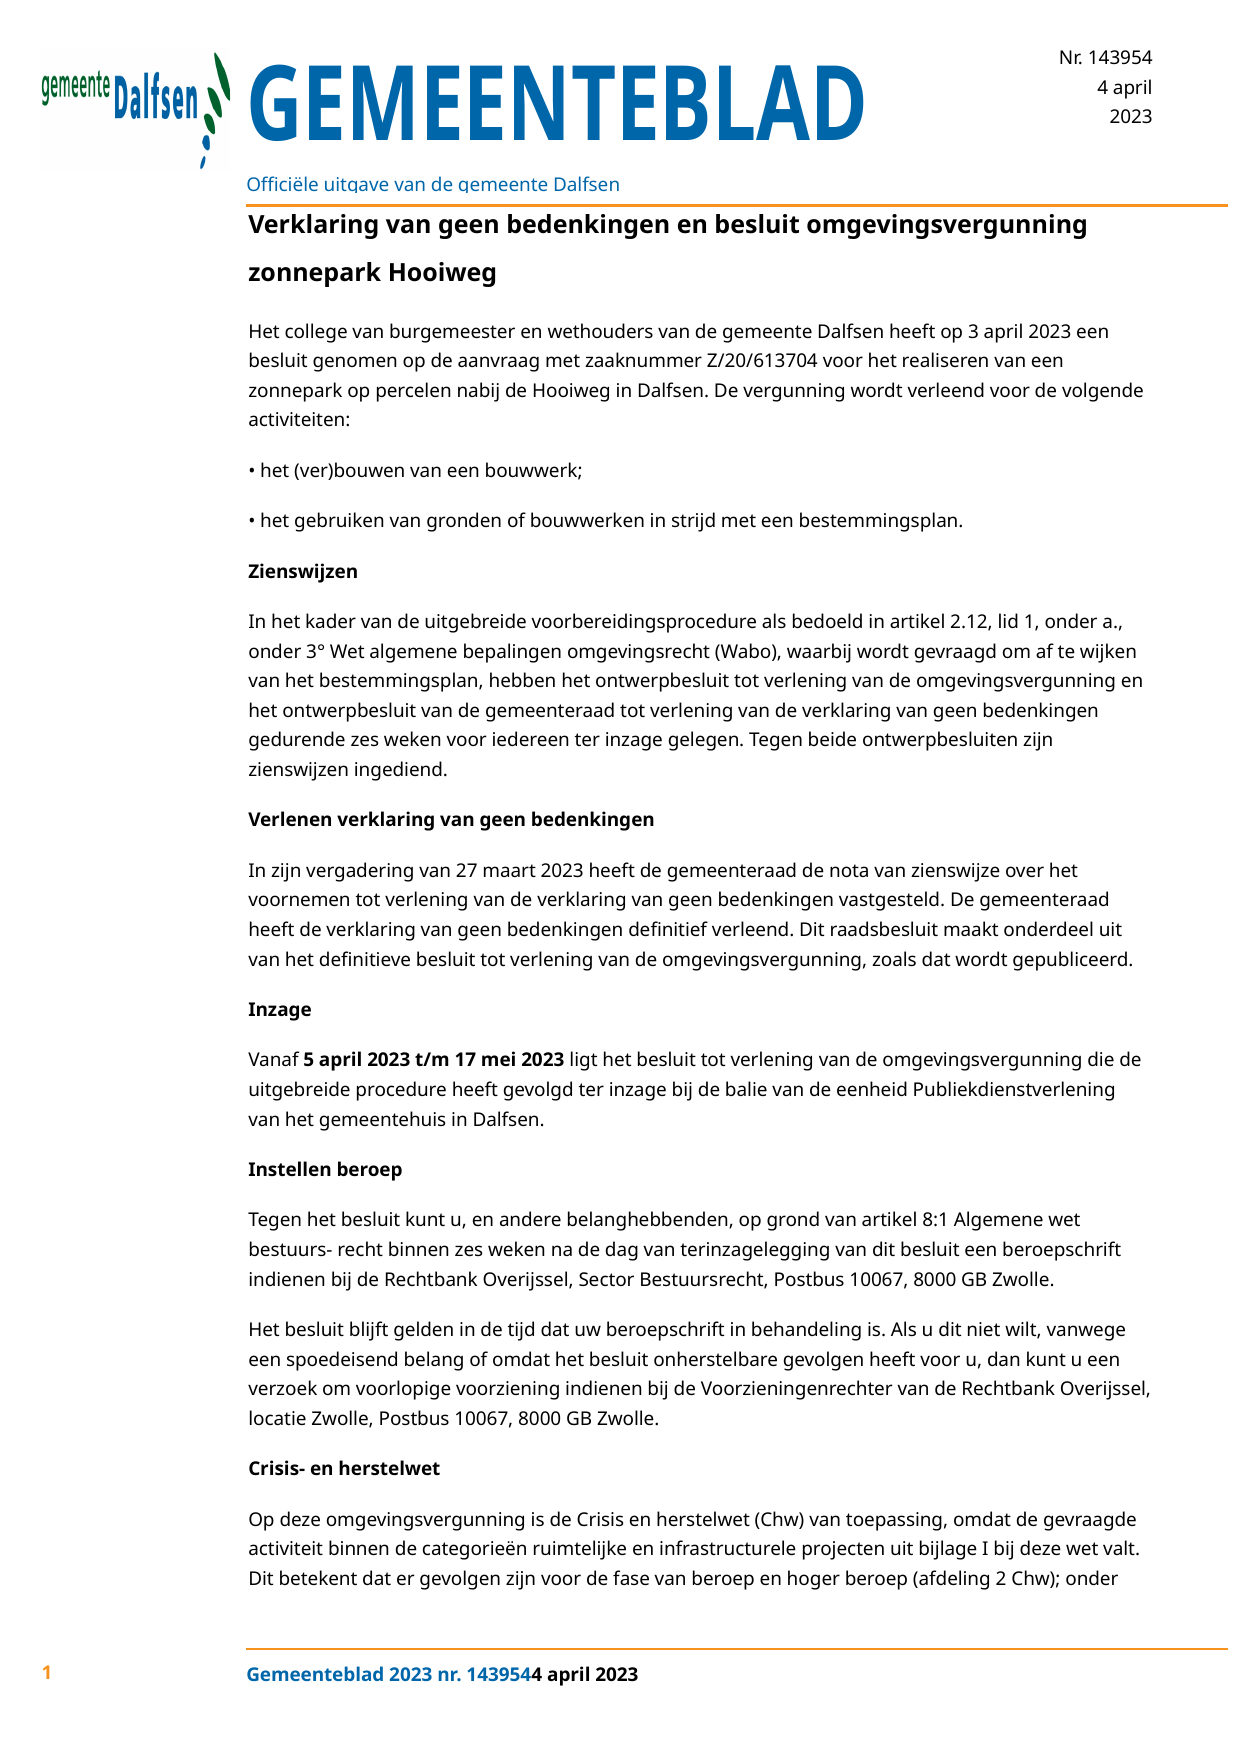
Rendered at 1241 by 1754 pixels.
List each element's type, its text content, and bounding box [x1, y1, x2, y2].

text In zijn vergadering van 27 maart 2023 heeft de gemeenteraad de nota van zienswijze over het voornemen tot verlening van de verklaring van geen bedenkingen vastgesteld. De gemeenteraad heeft de verklaring van geen bedenkingen definitief verleend. Dit raadsbesluit maakt onderdeel uit van het definitieve besluit tot verlening van de omgevingsvergunning, zoals dat wordt gepubliceerd. [248, 857, 1152, 972]
text Instellen beroep [248, 1156, 1152, 1182]
text Het besluit blijft gelden in de tijd dat uw beroepschrift in behandeling is. Als u dit niet wilt, vanwege een spoedeisend belang of omdat het besluit onherstelbare gevolgen heeft voor u, dan kunt u een verzoek om voorlopige voorziening indienen bij de Voorzieningenrechter van de Rechtbank Overijssel, locatie Zwolle, Postbus 10067, 8000 GB Zwolle. [248, 1316, 1152, 1431]
text Zienswijzen [248, 558, 1152, 584]
text In het kader van de uitgebreide voorbereidingsprocedure als bedoeld in artikel 2.12, lid 1, onder a., onder 3° Wet algemene bepalingen omgevingsrecht (Wabo), waarbij wordt gevraagd om af te wijken van het bestemmingsplan, hebben het ontwerpbesluit tot verlening van de omgevingsvergunning en het ontwerpbesluit van de gemeenteraad tot verlening van de verklaring van geen bedenkingen gedurende zes weken voor iedereen ter inzage gelegen. Tegen beide ontwerpbesluiten zijn zienswijzen ingediend. [248, 608, 1152, 782]
text Het college van burgemeester en wethouders van de gemeente Dalfsen heeft op 3 april 2023 een besluit genomen op de aanvraag met zaaknummer Z/20/613704 voor het realiseren van een zonnepark op percelen nabij de Hooiweg in Dalfsen. De vergunning wordt verleend voor de volgende activiteiten: [248, 318, 1152, 432]
text Crisis- en herstelwet [248, 1455, 1152, 1481]
text Verklaring van geen bedenkingen en besluit omgevingsvergunning zonnepark Hooiweg [248, 207, 1152, 288]
text Vanaf 5 april 2023 t/m 17 mei 2023 ligt het besluit tot verlening van de omgevingsvergunning die de uitgebreide procedure heeft gevolgd ter inzage bij de balie van de eenheid Publiekdienstverlening van het gemeentehuis in Dalfsen. [248, 1047, 1152, 1132]
text Tegen het besluit kunt u, en andere belanghebbenden, op grond van artikel 8:1 Algemene wet bestuurs- recht binnen zes weken na de dag van terinzagelegging van dit besluit een beroepschrift indienen bij de Rechtbank Overijssel, Sector Bestuursrecht, Postbus 10067, 8000 GB Zwolle. [248, 1207, 1152, 1292]
text • het (ver)bouwen van een bouwwerk; [248, 457, 1152, 483]
text Verlenen verklaring van geen bedenkingen [248, 807, 1152, 832]
text Op deze omgevingsvergunning is de Crisis en herstelwet (Chw) van toepassing, omdat de gevraagde activiteit binnen de categorieën ruimtelijke en infrastructurele projecten uit bijlage I bij deze wet valt. Dit betekent dat er gevolgen zijn voor de fase van beroep en hoger beroep (afdeling 2 Chw); onder [248, 1506, 1152, 1591]
picture [41, 47, 231, 172]
text • het gebruiken van gronden of bouwwerken in strijd met een bestemmingsplan. [248, 507, 1152, 533]
text Inzage [248, 996, 1152, 1022]
